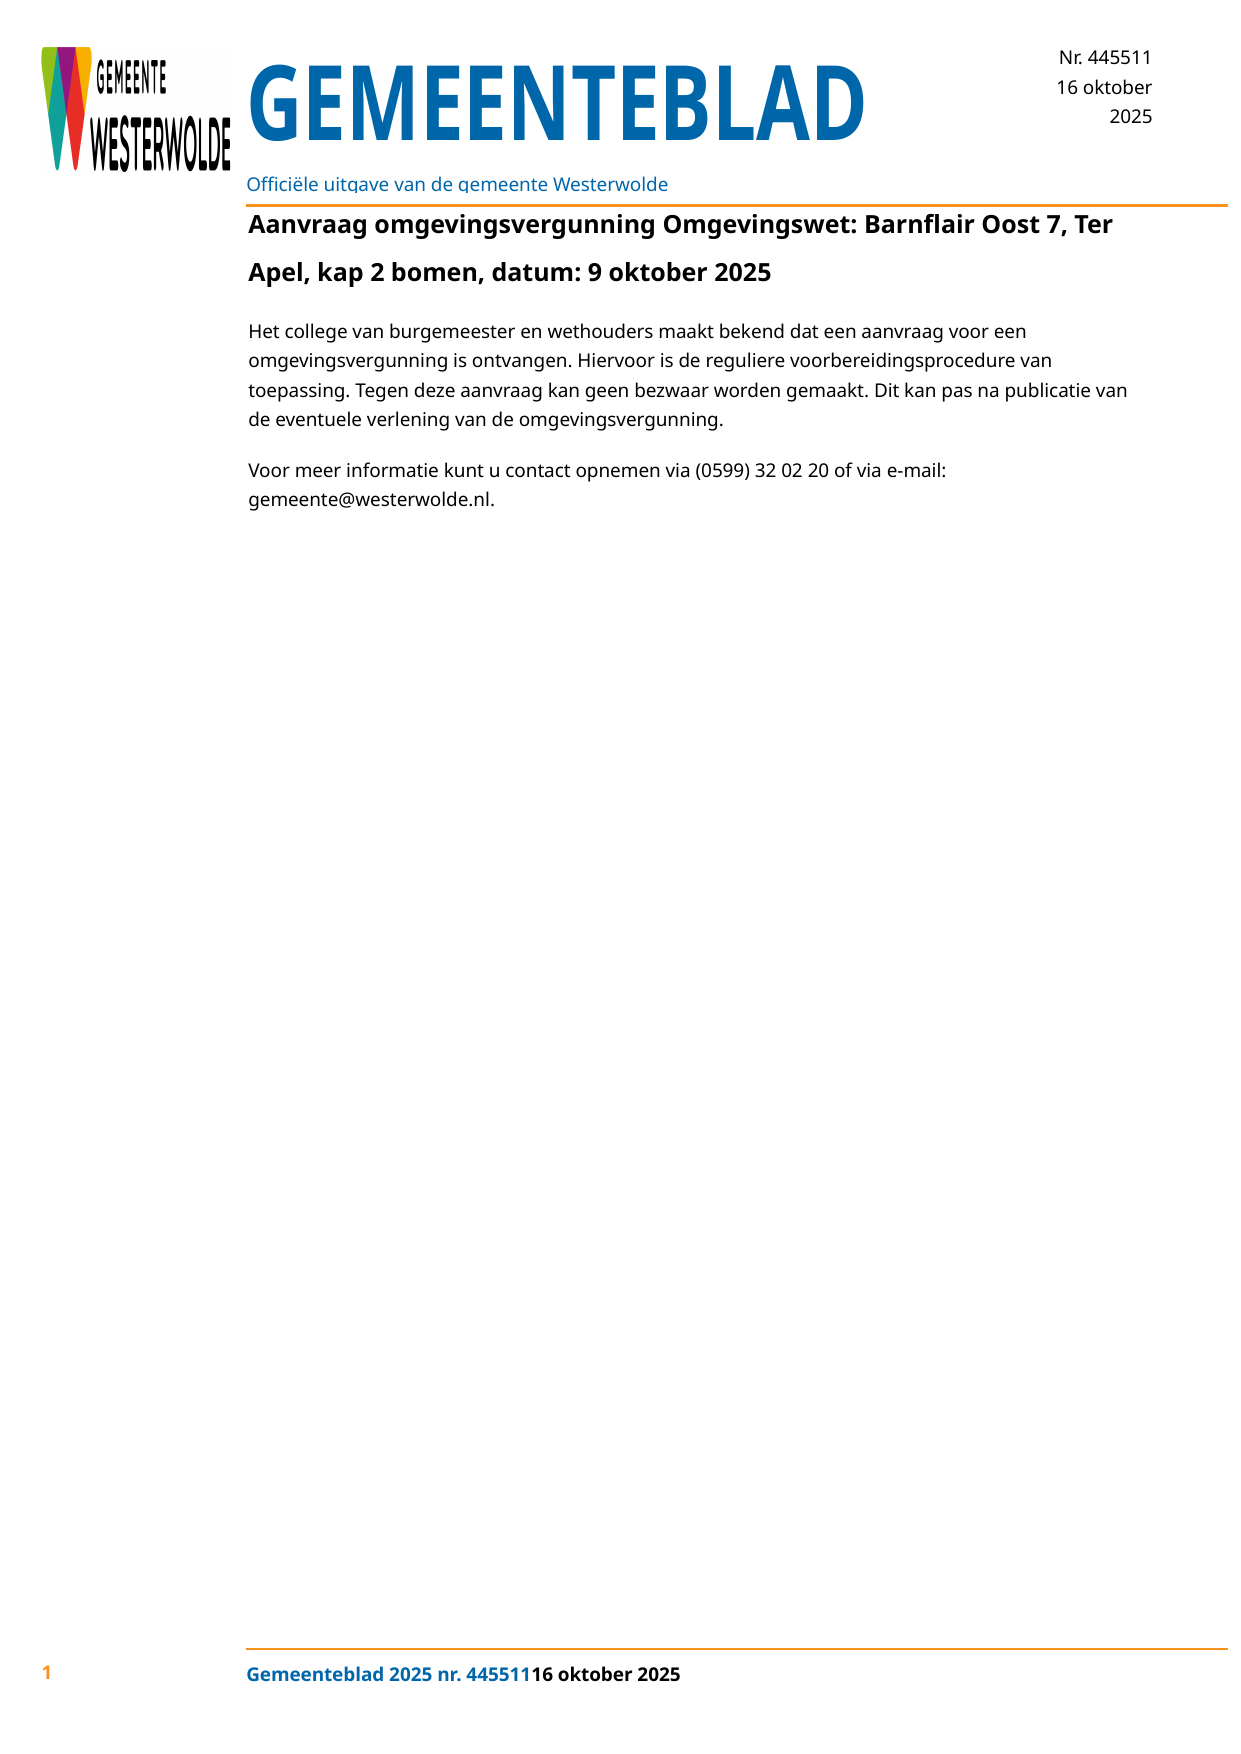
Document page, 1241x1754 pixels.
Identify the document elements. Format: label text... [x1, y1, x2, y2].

picture [41, 47, 231, 172]
text Voor meer informatie kunt u contact opnemen via (0599) 32 02 20 of via e-mail: gemeente@westerwolde.nl. [248, 457, 1152, 512]
text Het college van burgemeester en wethouders maakt bekend dat een aanvraag voor een omgevingsvergunning is ontvangen. Hiervoor is de reguliere voorbereidingsprocedure van toepassing. Tegen deze aanvraag kan geen bezwaar worden gemaakt. Dit kan pas na publicatie van de eventuele verlening van de omgevingsvergunning. [248, 318, 1152, 432]
text Aanvraag omgevingsvergunning Omgevingswet: Barnflair Oost 7, Ter Apel, kap 2 bomen, datum: 9 oktober 2025 [248, 207, 1152, 288]
